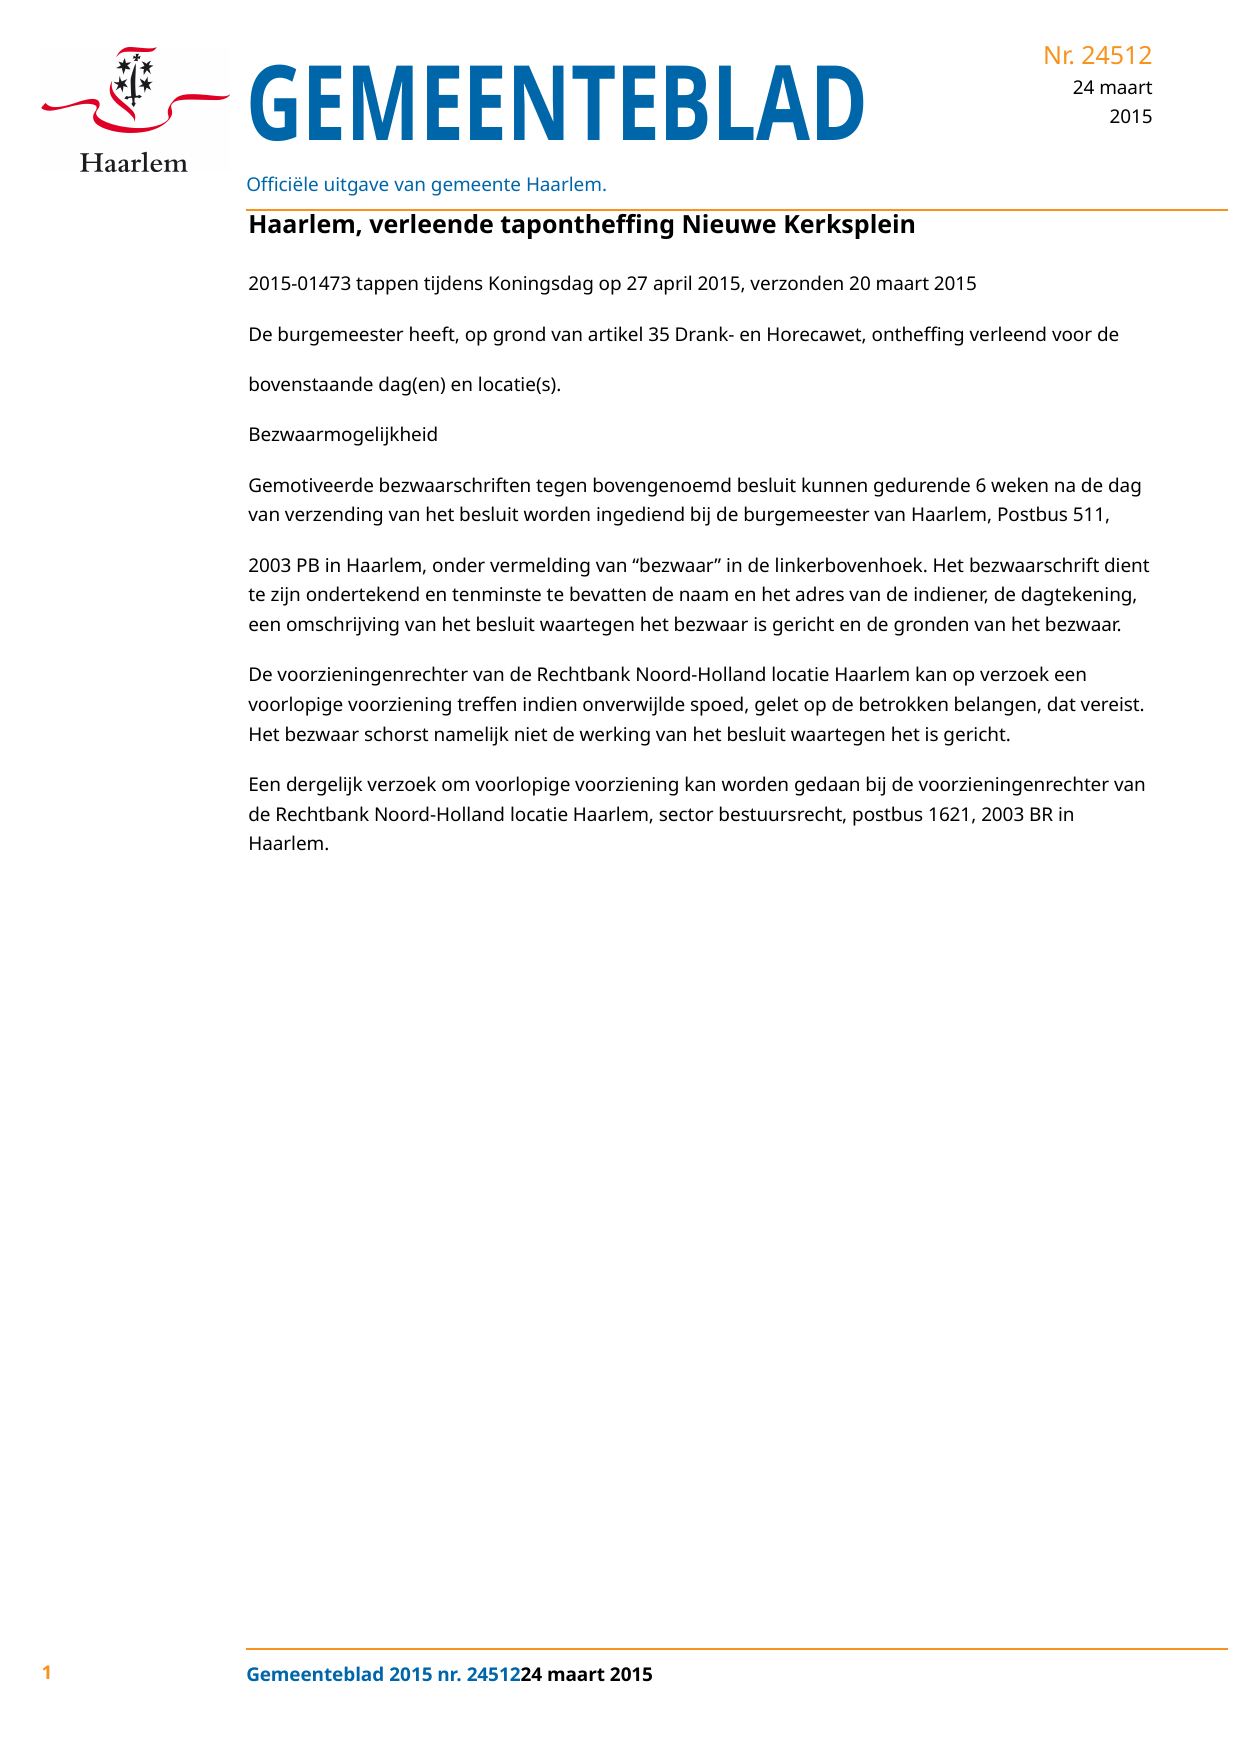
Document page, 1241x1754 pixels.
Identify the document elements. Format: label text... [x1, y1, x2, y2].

text Haarlem, verleende tapontheffing Nieuwe Kerksplein [248, 211, 1152, 241]
picture [41, 47, 231, 172]
text bovenstaande dag(en) en locatie(s). [248, 371, 1152, 397]
text De burgemeester heeft, op grond van artikel 35 Drank- en Horecawet, ontheffing verleend voor de [248, 321, 1152, 346]
text De voorzieningenrechter van de Rechtbank Noord-Holland locatie Haarlem kan op verzoek een voorlopige voorziening treffen indien onverwijlde spoed, gelet op de betrokken belangen, dat vereist. Het bezwaar schorst namelijk niet de werking van het besluit waartegen het is gericht. [248, 662, 1152, 746]
text 2003 PB in Haarlem, onder vermelding van “bezwaar” in de linkerbovenhoek. Het bezwaarschrift dient te zijn ondertekend en tenminste te bevatten de naam en het adres van de indiener, de dagtekening, een omschrijving van het besluit waartegen het bezwaar is gericht en de gronden van het bezwaar. [248, 552, 1152, 637]
text Een dergelijk verzoek om voorlopige voorziening kan worden gedaan bij de voorzieningenrechter van de Rechtbank Noord-Holland locatie Haarlem, sector bestuursrecht, postbus 1621, 2003 BR in Haarlem. [248, 771, 1152, 856]
text 2015-01473 tappen tijdens Koningsdag op 27 april 2015, verzonden 20 maart 2015 [248, 270, 1152, 296]
text Gemotiveerde bezwaarschriften tegen bovengenoemd besluit kunnen gedurende 6 weken na de dag van verzending van het besluit worden ingediend bij de burgemeester van Haarlem, Postbus 511, [248, 472, 1152, 527]
text Bezwaarmogelijkheid [248, 422, 1152, 447]
